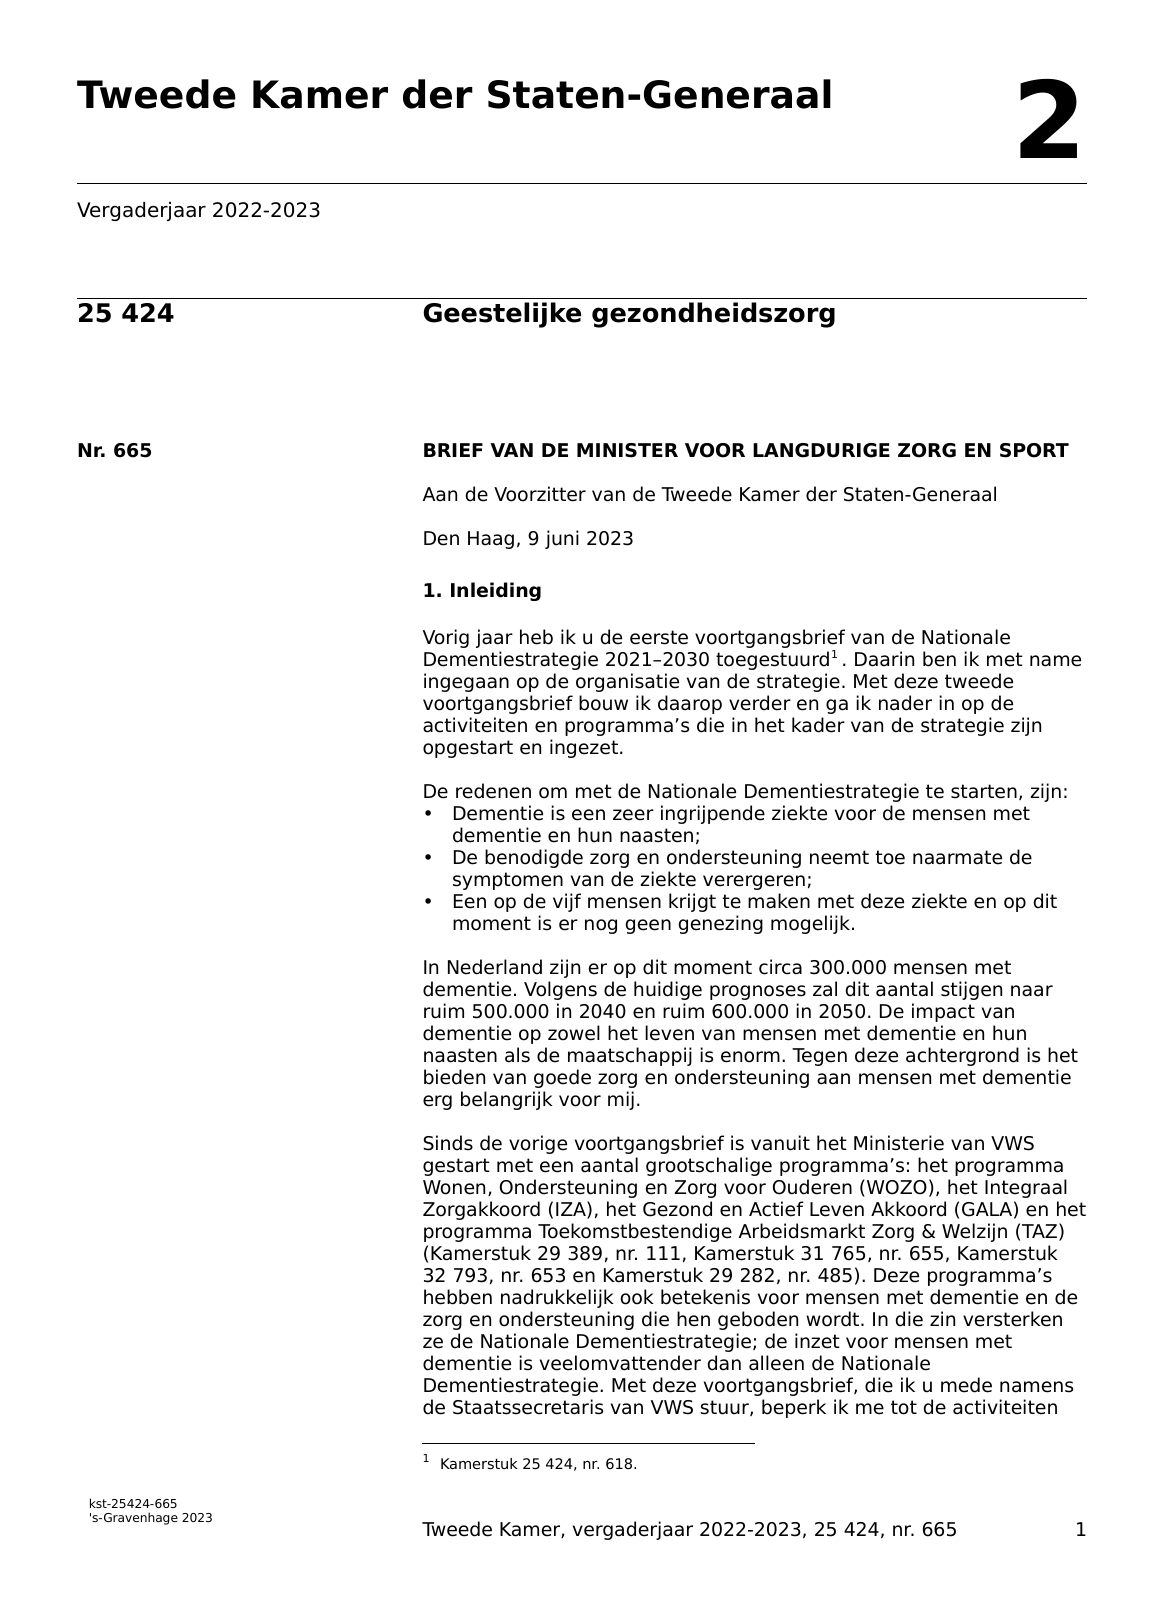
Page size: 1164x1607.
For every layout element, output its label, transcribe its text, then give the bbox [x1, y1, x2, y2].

text kst-25424-665 [88, 1497, 323, 1511]
text • De benodigde zorg en ondersteuning neemt toe naarmate de symptomen van de ziekte verergeren; [422, 847, 1087, 891]
text Vorig jaar heb ik u de eerste voortgangsbrief van de Nationale Dementiestrategie 2021–2030 toegestuurd. Daarin ben ik met name ingegaan op de organisatie van de strategie. Met deze tweede voortgangsbrief bouw ik daarop verder en ga ik nader in op de activiteiten en programma’s die in het kader van de strategie zijn opgestart en ingezet. [422, 627, 1087, 759]
text In Nederland zijn er op dit moment circa 300.000 mensen met dementie. Volgens de huidige prognoses zal dit aantal stijgen naar ruim 500.000 in 2040 en ruim 600.000 in 2050. De impact van dementie op zowel het leven van mensen met dementie en hun naasten als de maatschappij is enorm. Tegen deze achtergrond is het bieden van goede zorg en ondersteuning aan mensen met dementie erg belangrijk voor mij. [422, 957, 1087, 1111]
subtitle 25 424 Geestelijke gezondheidszorg [77, 299, 1087, 329]
text Sinds de vorige voortgangsbrief is vanuit het Ministerie van VWS gestart met een aantal grootschalige programma’s: het programma Wonen, Ondersteuning en Zorg voor Ouderen (WOZO), het Integraal Zorgakkoord (IZA), het Gezond en Actief Leven Akkoord (GALA) en het programma Toekomstbestendige Arbeidsmarkt Zorg & Welzijn (TAZ) (Kamerstuk 29 389, nr. 111, Kamerstuk 31 765, nr. 655, Kamerstuk 32 793, nr. 653 en Kamerstuk 29 282, nr. 485). Deze programma’s hebben nadrukkelijk ook betekenis voor mensen met dementie en de zorg en ondersteuning die hen geboden wordt. In die zin versterken ze de Nationale Dementiestrategie; de inzet voor mensen met dementie is veelomvattender dan alleen de Nationale Dementiestrategie. Met deze voortgangsbrief, die ik u mede namens de Staatssecretaris van VWS stuur, beperk ik me tot de activiteiten [422, 1133, 1087, 1419]
text Den Haag, 9 juni 2023 [422, 528, 1087, 550]
text De redenen om met de Nationale Dementiestrategie te starten, zijn: [422, 781, 1087, 803]
subtitle Nr. 665 BRIEF VAN DE MINISTER VOOR LANGDURIGE ZORG EN SPORT [77, 440, 1087, 462]
text Kamerstuk 25 424, nr. 618. [422, 1452, 1087, 1474]
text • Dementie is een zeer ingrijpende ziekte voor de mensen met dementie en hun naasten; [422, 803, 1087, 847]
subtitle 1. Inleiding [422, 580, 1087, 602]
table_header 2 [886, 59, 1087, 183]
text 's-Gravenhage 2023 [88, 1511, 323, 1525]
text Aan de Voorzitter van de Tweede Kamer der Staten-Generaal [422, 484, 1087, 506]
text • Een op de vijf mensen krijgt te maken met deze ziekte en op dit moment is er nog geen genezing mogelijk. [422, 891, 1087, 935]
table_cell Vergaderjaar 2022-2023 [77, 184, 1087, 298]
table_header Tweede Kamer der Staten-Generaal [77, 59, 886, 183]
